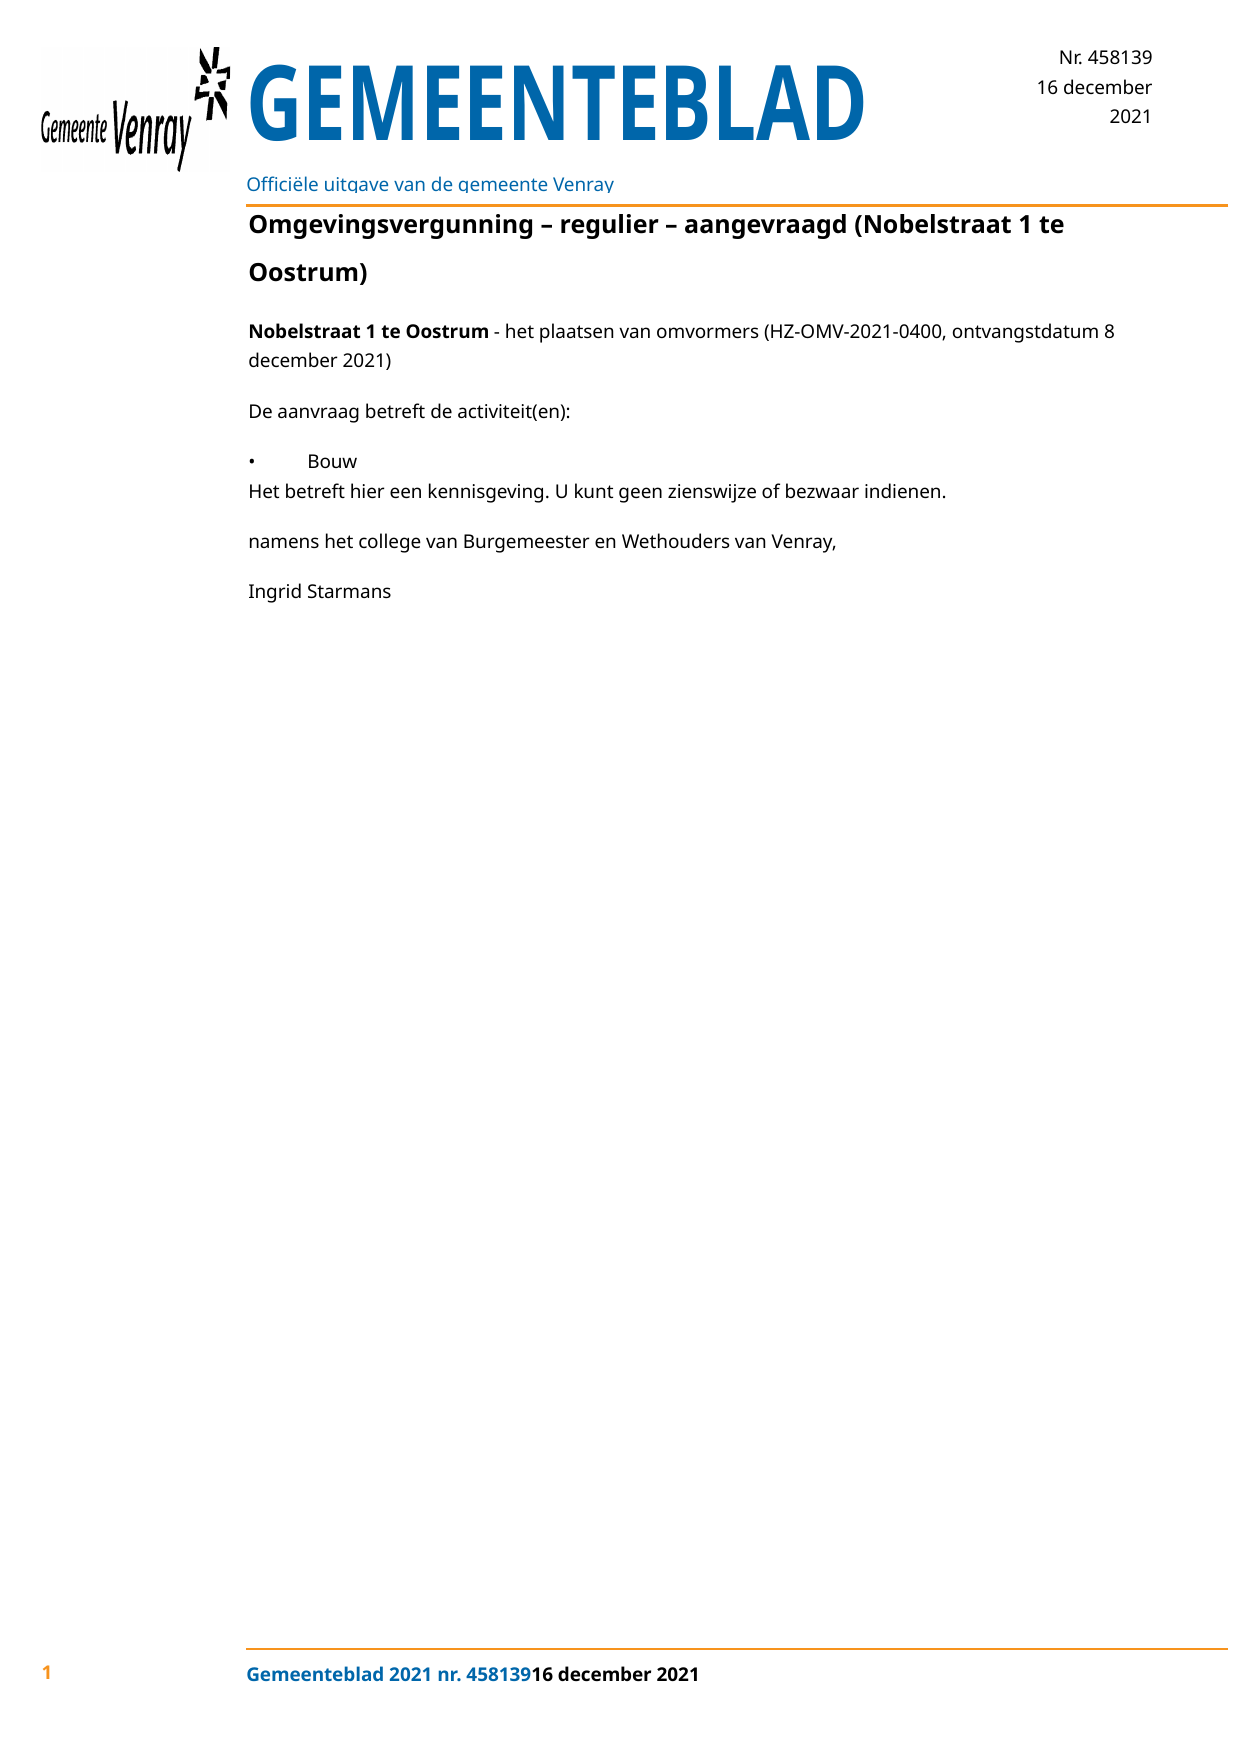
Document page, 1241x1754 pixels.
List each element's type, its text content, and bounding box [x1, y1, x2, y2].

text Omgevingsvergunning – regulier – aangevraagd (Nobelstraat 1 te Oostrum) [248, 207, 1152, 288]
picture [41, 47, 231, 172]
text De aanvraag betreft de activiteit(en): [248, 398, 1152, 424]
text Het betreft hier een kennisgeving. U kunt geen zienswijze of bezwaar indienen. [248, 478, 1152, 504]
text Ingrid Starmans [248, 579, 1152, 604]
text Nobelstraat 1 te Oostrum - het plaatsen van omvormers (HZ-OMV-2021-0400, ontvangstdatum 8 december 2021) [248, 318, 1152, 373]
text namens het college van Burgemeester en Wethouders van Venray, [248, 528, 1152, 554]
list Bouw [248, 448, 1152, 474]
